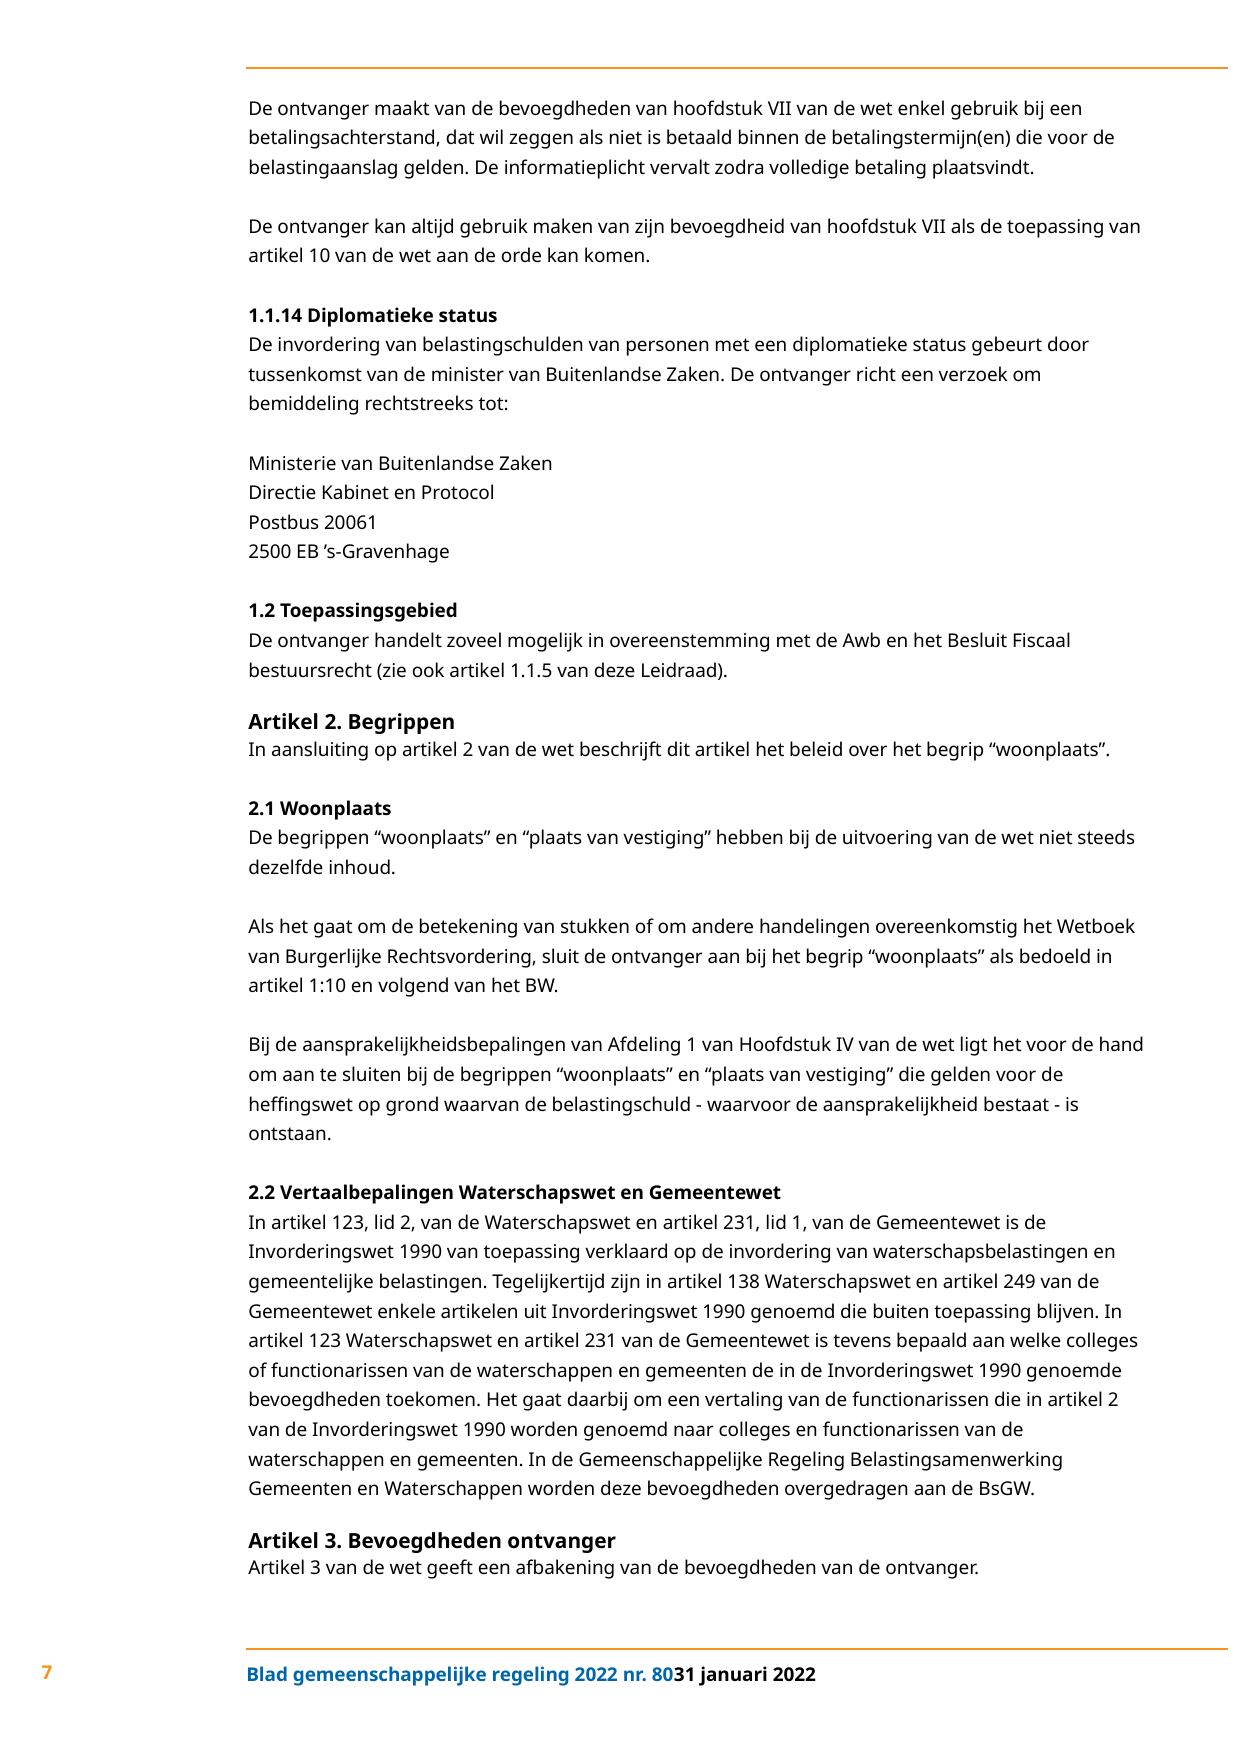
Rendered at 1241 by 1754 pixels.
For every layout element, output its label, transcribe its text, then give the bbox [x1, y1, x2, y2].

text Directie Kabinet en Protocol [248, 479, 1152, 505]
text Postbus 20061 [248, 509, 1152, 535]
text De ontvanger kan altijd gebruik maken van zijn bevoegdheid van hoofdstuk VII als de toepassing van artikel 10 van de wet aan de orde kan komen. [248, 213, 1152, 268]
text 1.2 Toepassingsgebied [248, 598, 1152, 623]
text De begrippen “woonplaats” en “plaats van vestiging” hebben bij de uitvoering van de wet niet steeds dezelfde inhoud. [248, 824, 1152, 880]
text Bij de aansprakelijkheidsbepalingen van Afdeling 1 van Hoofdstuk IV van de wet ligt het voor de hand om aan te sluiten bij de begrippen “woonplaats” en “plaats van vestiging” die gelden voor de heffingswet op grond waarvan de belastingschuld - waarvoor de aansprakelijkheid bestaat - is ontstaan. [248, 1032, 1152, 1146]
text In aansluiting op artikel 2 van de wet beschrijft dit artikel het beleid over het begrip “woonplaats”. [248, 736, 1152, 761]
text De ontvanger maakt van de bevoegdheden van hoofdstuk VII van de wet enkel gebruik bij een betalingsachterstand, dat wil zeggen als niet is betaald binnen de betalingstermijn(en) die voor de belastingaanslag gelden. De informatieplicht vervalt zodra volledige betaling plaatsvindt. [248, 95, 1152, 180]
text In artikel 123, lid 2, van de Waterschapswet en artikel 231, lid 1, van de Gemeentewet is de Invorderingswet 1990 van toepassing verklaard op de invordering van waterschapsbelastingen en gemeentelijke belastingen. Tegelijkertijd zijn in artikel 138 Waterschapswet en artikel 249 van de Gemeentewet enkele artikelen uit Invorderingswet 1990 genoemd die buiten toepassing blijven. In artikel 123 Waterschapswet en artikel 231 van de Gemeentewet is tevens bepaald aan welke colleges of functionarissen van de waterschappen en gemeenten de in de Invorderingswet 1990 genoemde bevoegdheden toekomen. Het gaat daarbij om een vertaling van de functionarissen die in artikel 2 van de Invorderingswet 1990 worden genoemd naar colleges en functionarissen van de waterschappen en gemeenten. In de Gemeenschappelijke Regeling Belastingsamenwerking Gemeenten en Waterschappen worden deze bevoegdheden overgedragen aan de BsGW. [248, 1209, 1152, 1501]
text Artikel 3 van de wet geeft een afbakening van de bevoegdheden van de ontvanger. [248, 1554, 1152, 1580]
text De invordering van belastingschulden van personen met een diplomatieke status gebeurt door tussenkomst van de minister van Buitenlandse Zaken. De ontvanger richt een verzoek om bemiddeling rechtstreeks tot: [248, 331, 1152, 416]
picture [41, 47, 231, 172]
text Als het gaat om de betekening van stukken of om andere handelingen overeenkomstig het Wetboek van Burgerlijke Rechtsvordering, sluit de ontvanger aan bij het begrip “woonplaats” als bedoeld in artikel 1:10 en volgend van het BW. [248, 913, 1152, 998]
text 1.1.14 Diplomatieke status [248, 302, 1152, 328]
text 2.2 Vertaalbepalingen Waterschapswet en Gemeentewet [248, 1179, 1152, 1205]
text Artikel 2. Begrippen [248, 707, 1152, 736]
text 2.1 Woonplaats [248, 795, 1152, 821]
text 2500 EB ’s-Gravenhage [248, 538, 1152, 564]
text Ministerie van Buitenlandse Zaken [248, 450, 1152, 476]
text Artikel 3. Bevoegdheden ontvanger [248, 1526, 1152, 1554]
text De ontvanger handelt zoveel mogelijk in overeenstemming met de Awb en het Besluit Fiscaal bestuursrecht (zie ook artikel 1.1.5 van deze Leidraad). [248, 627, 1152, 683]
